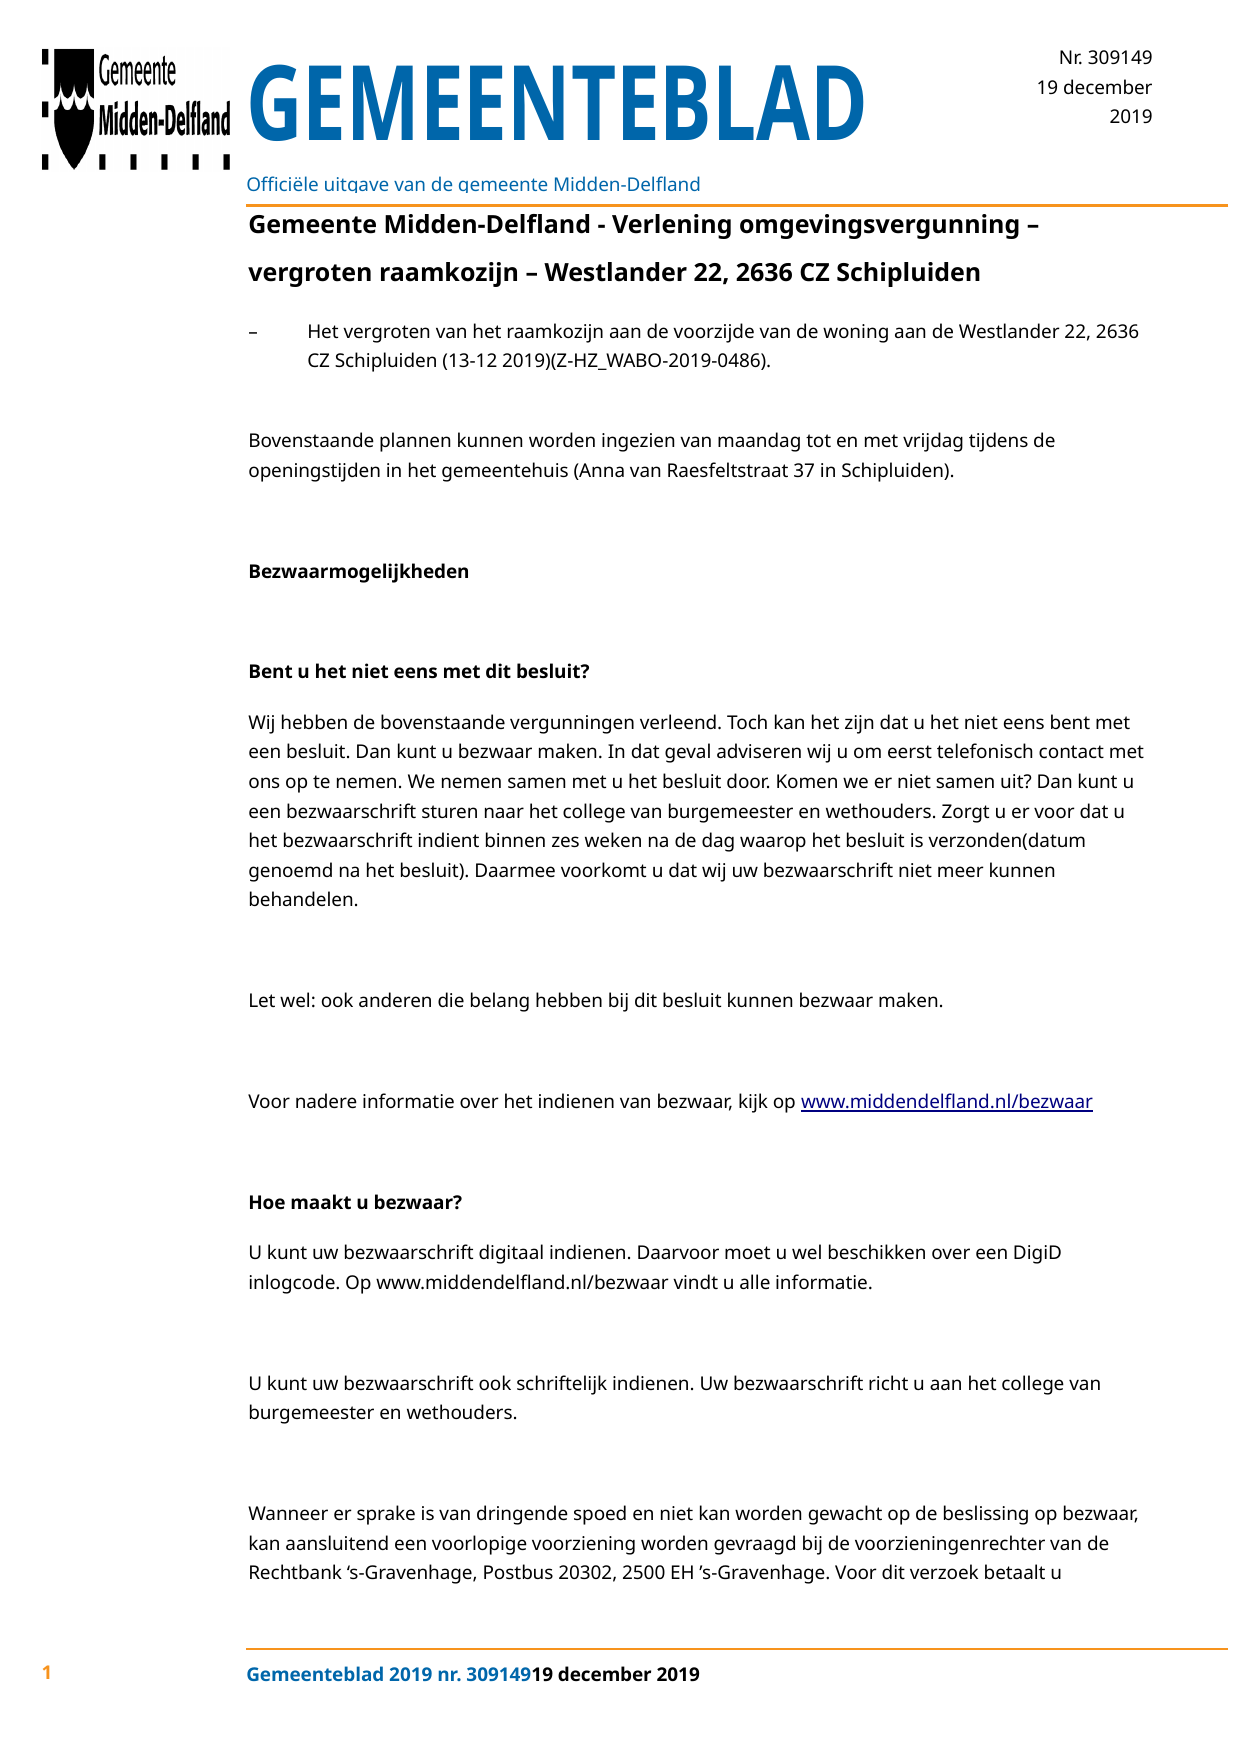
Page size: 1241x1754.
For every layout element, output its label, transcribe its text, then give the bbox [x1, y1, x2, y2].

text Voor nadere informatie over het indienen van bezwaar, kijk op www.middendelfland.nl/bezwaar [248, 1088, 1152, 1114]
text Bezwaarmogelijkheden [248, 558, 1152, 584]
text Wanneer er sprake is van dringende spoed en niet kan worden gewacht op de beslissing op bezwaar, kan aansluitend een voorlopige voorziening worden gevraagd bij de voorzieningenrechter van de Rechtbank ‘s-Gravenhage, Postbus 20302, 2500 EH ’s-Gravenhage. Voor dit verzoek betaalt u [248, 1500, 1152, 1585]
text Bent u het niet eens met dit besluit? [248, 659, 1152, 684]
text Bovenstaande plannen kunnen worden ingezien van maandag tot en met vrijdag tijdens de openingstijden in het gemeentehuis (Anna van Raesfeltstraat 37 in Schipluiden). [248, 427, 1152, 483]
text U kunt uw bezwaarschrift digitaal indienen. Daarvoor moet u wel beschikken over een DigiD inlogcode. Op www.middendelfland.nl/bezwaar vindt u alle informatie. [248, 1239, 1152, 1295]
text Wij hebben de bovenstaande vergunningen verleend. Toch kan het zijn dat u het niet eens bent met een besluit. Dan kunt u bezwaar maken. In dat geval adviseren wij u om eerst telefonisch contact met ons op te nemen. We nemen samen met u het besluit door. Komen we er niet samen uit? Dan kunt u een bezwaarschrift sturen naar het college van burgemeester en wethouders. Zorgt u er voor dat u het bezwaarschrift indient binnen zes weken na de dag waarop het besluit is verzonden(datum genoemd na het besluit). Daarmee voorkomt u dat wij uw bezwaarschrift niet meer kunnen behandelen. [248, 709, 1152, 912]
text Gemeente Midden-Delfland - Verlening omgevingsvergunning – vergroten raamkozijn – Westlander 22, 2636 CZ Schipluiden [248, 207, 1152, 288]
text U kunt uw bezwaarschrift ook schriftelijk indienen. Uw bezwaarschrift richt u aan het college van burgemeester en wethouders. [248, 1370, 1152, 1425]
text Let wel: ook anderen die belang hebben bij dit besluit kunnen bezwaar maken. [248, 987, 1152, 1013]
text Hoe maakt u bezwaar? [248, 1189, 1152, 1215]
picture [41, 47, 231, 172]
list Het vergroten van het raamkozijn aan de voorzijde van de woning aan de Westlander 22, 2636 CZ Schipluiden (13-12 2019)(Z-HZ_WABO-2019-0486). [248, 318, 1152, 373]
